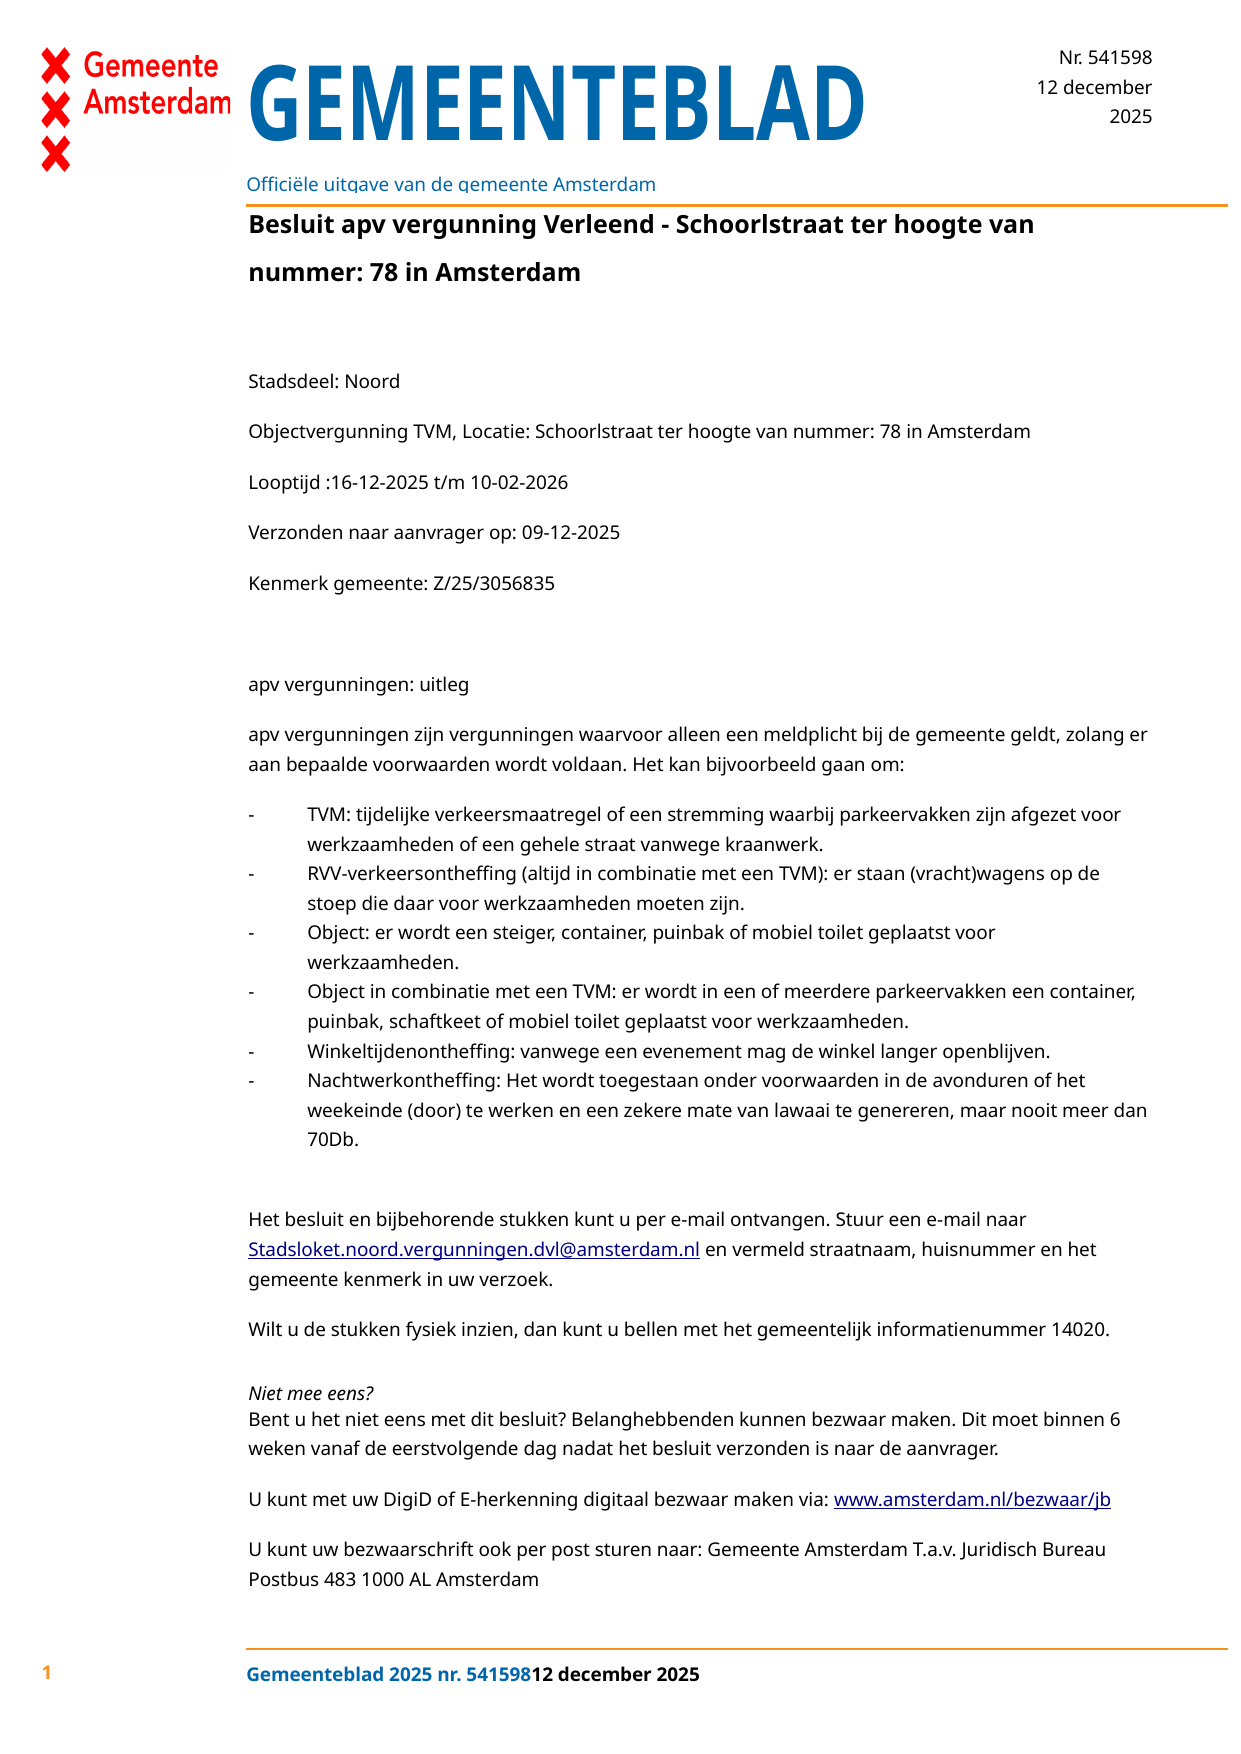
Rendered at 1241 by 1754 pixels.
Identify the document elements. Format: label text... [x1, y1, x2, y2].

text Looptijd :16-12-2025 t/m 10-02-2026 [248, 469, 1152, 495]
text Besluit apv vergunning Verleend - Schoorlstraat ter hoogte van nummer: 78 in Amsterdam [248, 207, 1152, 288]
text Kenmerk gemeente: Z/25/3056835 [248, 570, 1152, 596]
text Verzonden naar aanvrager op: 09-12-2025 [248, 519, 1152, 545]
text Niet mee eens? [248, 1380, 1152, 1406]
list Object: er wordt een steiger, container, puinbak of mobiel toilet geplaatst voor werkzaamheden. [248, 919, 1152, 975]
text Objectvergunning TVM, Locatie: Schoorlstraat ter hoogte van nummer: 78 in Amsterdam [248, 419, 1152, 444]
list Winkeltijdenontheffing: vanwege een evenement mag de winkel langer openblijven. [248, 1038, 1152, 1064]
text Bent u het niet eens met dit besluit? Belanghebbenden kunnen bezwaar maken. Dit moet binnen 6 weken vanaf de eerstvolgende dag nadat het besluit verzonden is naar de aanvrager. [248, 1406, 1152, 1461]
list Nachtwerkontheffing: Het wordt toegestaan onder voorwaarden in de avonduren of het weekeinde (door) te werken en een zekere mate van lawaai te genereren, maar nooit meer dan 70Db. [248, 1067, 1152, 1152]
list TVM: tijdelijke verkeersmaatregel of een stremming waarbij parkeervakken zijn afgezet voor werkzaamheden of een gehele straat vanwege kraanwerk. [248, 801, 1152, 857]
picture [41, 47, 231, 172]
list RVV-verkeersontheffing (altijd in combinatie met een TVM): er staan (vracht)wagens op de stoep die daar voor werkzaamheden moeten zijn. [248, 860, 1152, 916]
text apv vergunningen zijn vergunningen waarvoor alleen een meldplicht bij de gemeente geldt, zolang er aan bepaalde voorwaarden wordt voldaan. Het kan bijvoorbeeld gaan om: [248, 721, 1152, 777]
text apv vergunningen: uitleg [248, 671, 1152, 697]
text U kunt uw bezwaarschrift ook per post sturen naar: Gemeente Amsterdam T.a.v. Juridisch Bureau Postbus 483 1000 AL Amsterdam [248, 1536, 1152, 1592]
text Het besluit en bijbehorende stukken kunt u per e-mail ontvangen. Stuur een e-mail naar Stadsloket.noord.vergunningen.dvl@amsterdam.nl en vermeld straatnaam, huisnummer en het gemeente kenmerk in uw verzoek. [248, 1207, 1152, 1292]
text Wilt u de stukken fysiek inzien, dan kunt u bellen met het gemeentelijk informatienummer 14020. [248, 1316, 1152, 1342]
text Stadsdeel: Noord [248, 368, 1152, 394]
text U kunt met uw DigiD of E-herkenning digitaal bezwaar maken via: www.amsterdam.nl/bezwaar/jb [248, 1486, 1152, 1512]
list Object in combinatie met een TVM: er wordt in een of meerdere parkeervakken een container, puinbak, schaftkeet of mobiel toilet geplaatst voor werkzaamheden. [248, 979, 1152, 1034]
